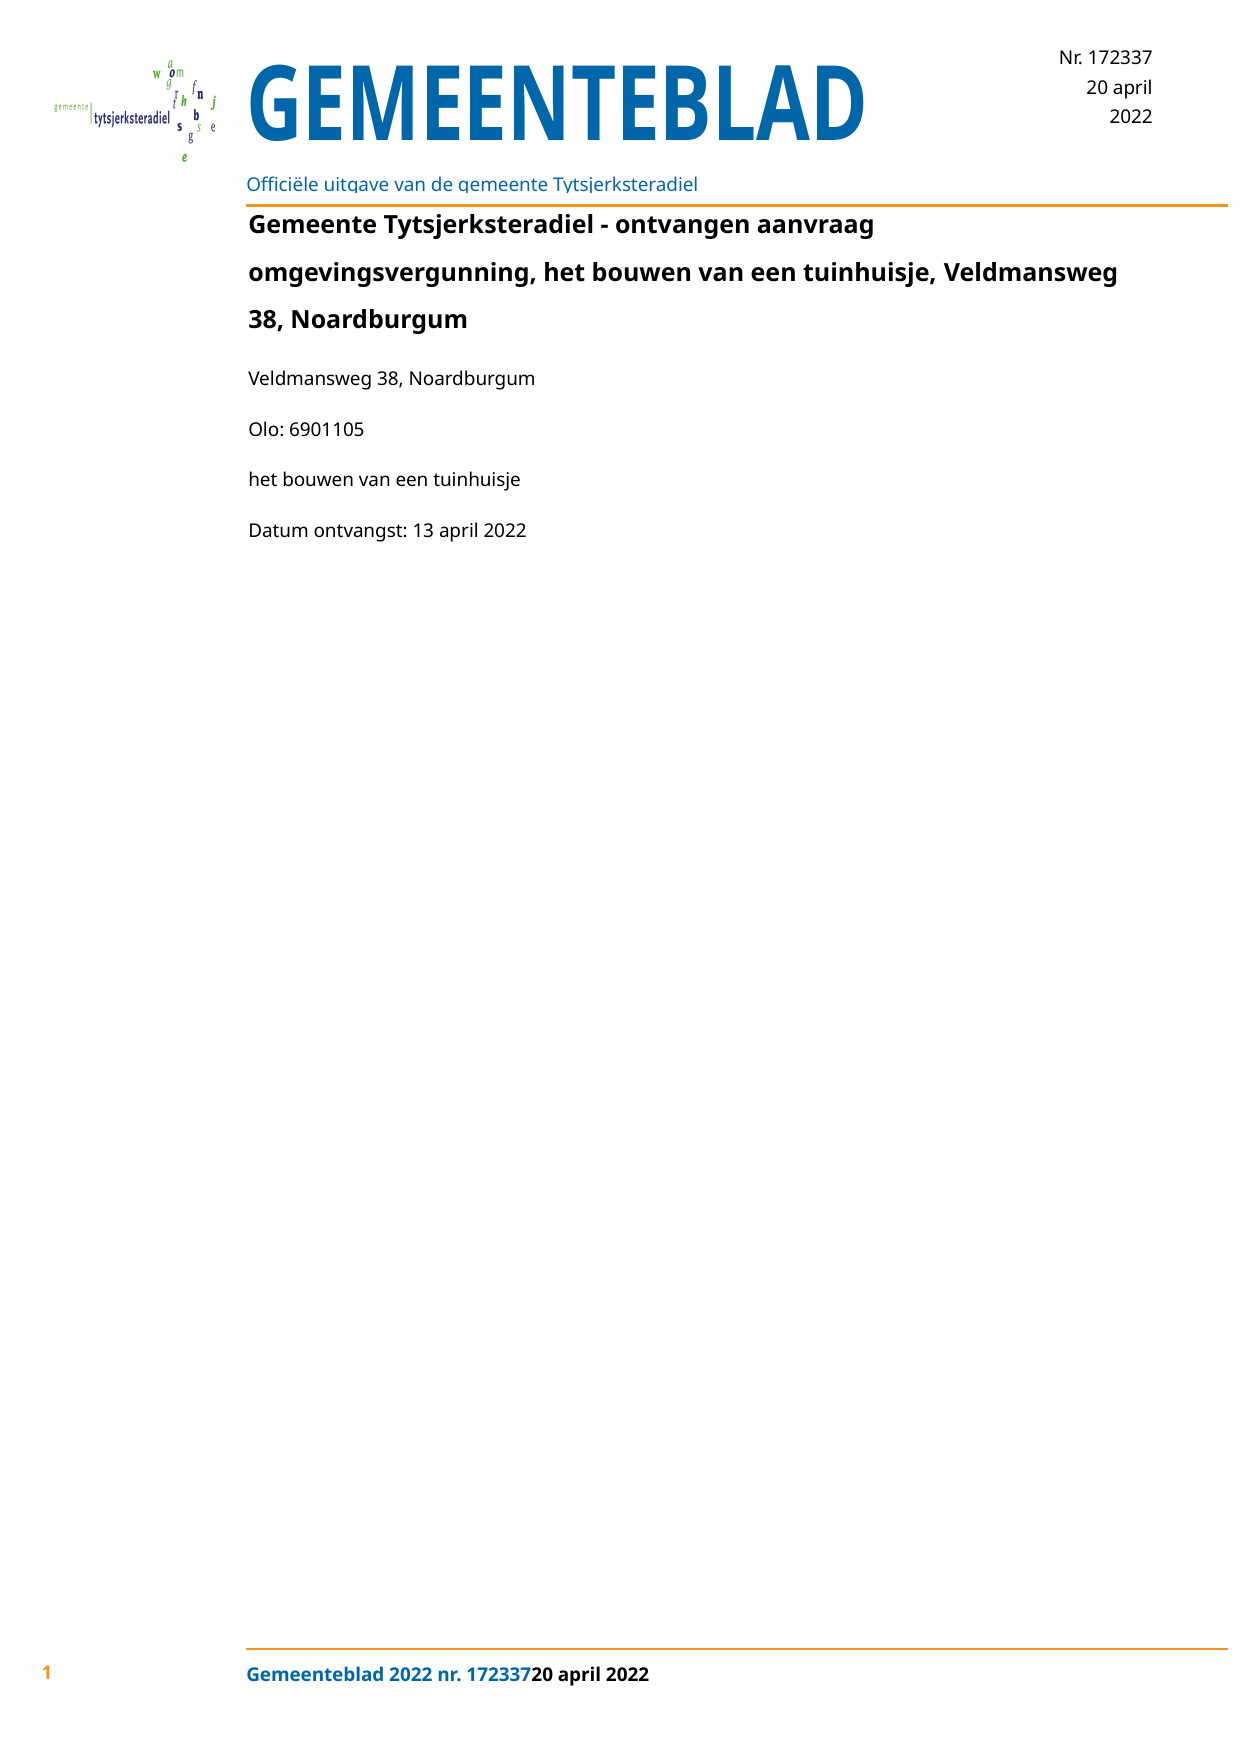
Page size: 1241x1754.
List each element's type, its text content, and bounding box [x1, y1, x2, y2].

text het bouwen van een tuinhuisje [248, 466, 1152, 492]
text Datum ontvangst: 13 april 2022 [248, 517, 1152, 542]
picture [41, 47, 231, 172]
text Veldmansweg 38, Noardburgum [248, 366, 1152, 391]
text Gemeente Tytsjerksteradiel - ontvangen aanvraag omgevingsvergunning, het bouwen van een tuinhuisje, Veldmansweg 38, Noardburgum [248, 207, 1152, 336]
text Olo: 6901105 [248, 416, 1152, 442]
